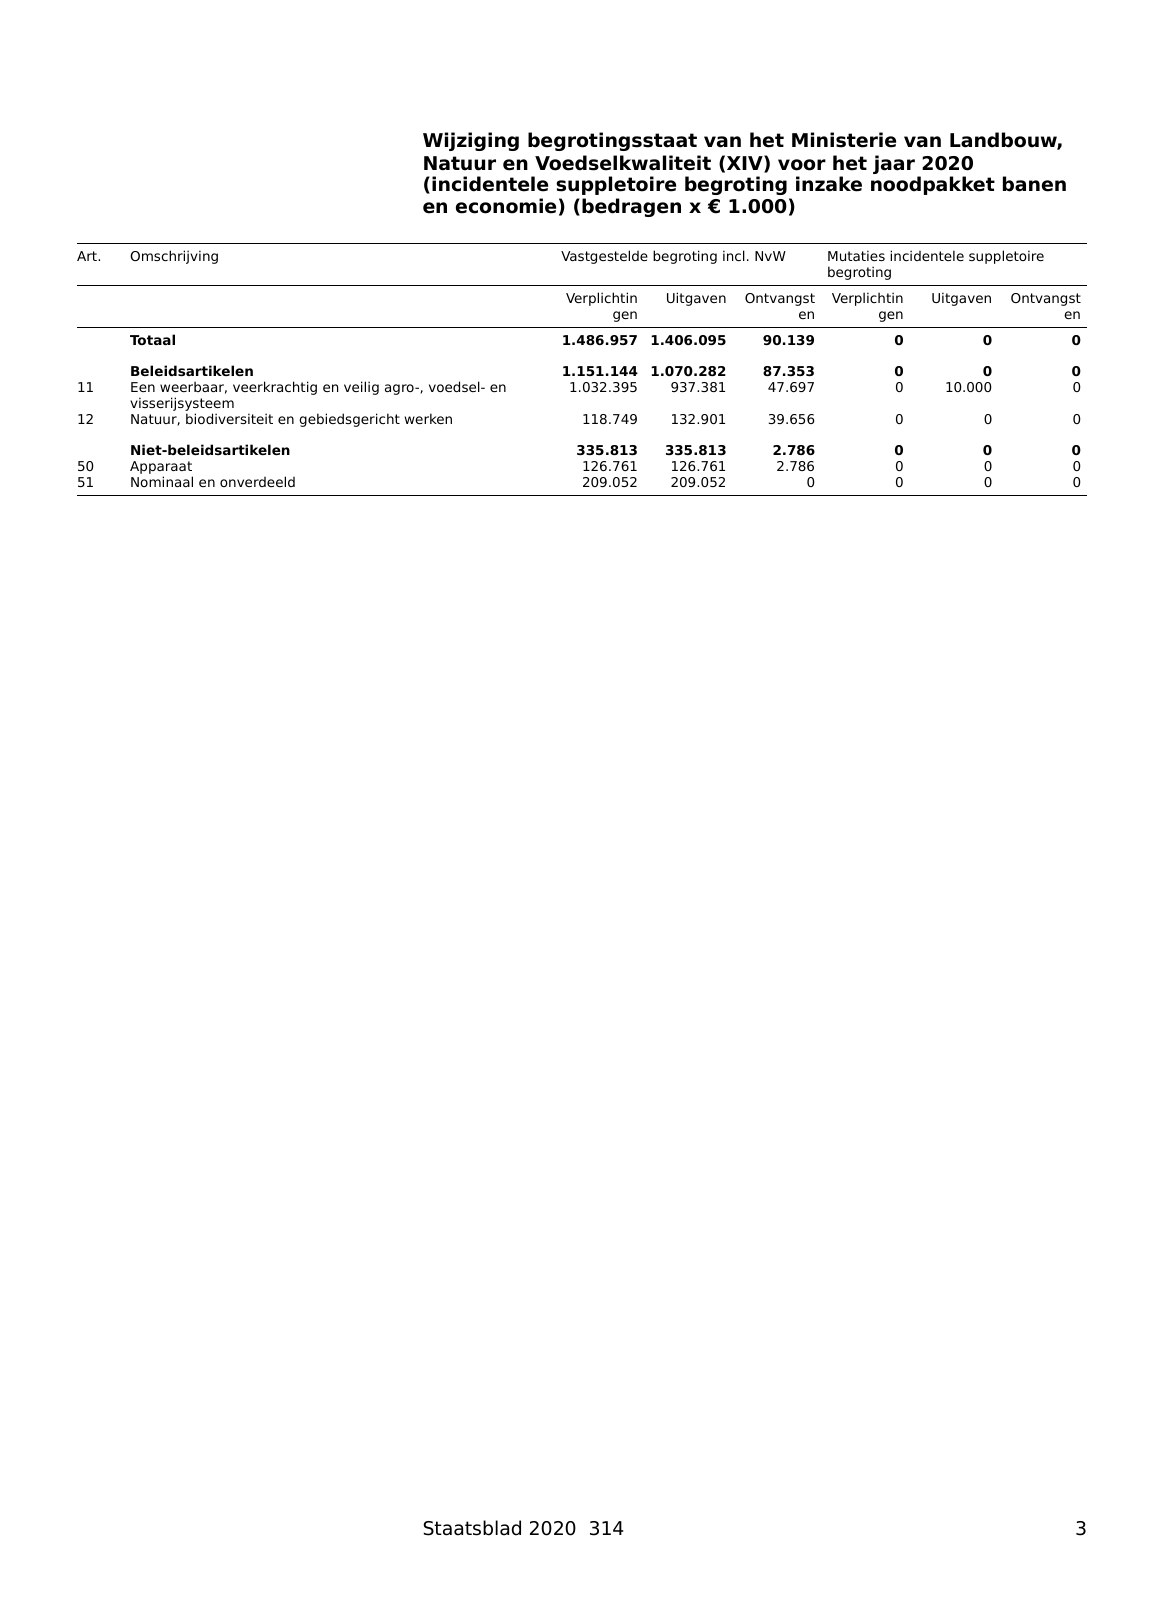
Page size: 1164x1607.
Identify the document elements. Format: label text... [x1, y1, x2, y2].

table_cell Totaal [124, 328, 555, 348]
table_cell [77, 427, 124, 443]
table_cell 0 [998, 411, 1087, 427]
table_cell 0 [821, 380, 909, 411]
table_cell 132.901 [644, 411, 732, 427]
table_cell 0 [998, 459, 1087, 474]
table_cell [124, 427, 555, 443]
table_cell Beleidsartikelen [124, 364, 555, 380]
table_cell 0 [821, 459, 909, 474]
table_cell [124, 349, 555, 364]
table_cell 0 [909, 411, 998, 427]
table_cell 1.151.144 [555, 364, 644, 380]
table_cell 0 [998, 380, 1087, 411]
table_cell [77, 443, 124, 459]
table_cell 1.406.095 [644, 328, 732, 348]
table_cell 1.032.395 [555, 380, 644, 411]
table_cell 0 [998, 443, 1087, 459]
table_cell 87.353 [732, 364, 821, 380]
table_cell 0 [998, 328, 1087, 348]
table_cell [77, 364, 124, 380]
table_cell 335.813 [555, 443, 644, 459]
table_cell 2.786 [732, 443, 821, 459]
table_cell Ontvangsten [998, 286, 1087, 327]
table_cell 1.070.282 [644, 364, 732, 380]
table_cell 0 [909, 364, 998, 380]
table_cell 118.749 [555, 411, 644, 427]
table_cell Verplichtingen [821, 286, 909, 327]
table_cell 0 [909, 459, 998, 474]
table_cell [555, 427, 644, 443]
table_cell [732, 427, 821, 443]
table_header Vastgestelde begroting incl. NvW [555, 244, 821, 285]
table_cell [998, 349, 1087, 364]
table_cell [909, 427, 998, 443]
table_cell 90.139 [732, 328, 821, 348]
table_cell 0 [998, 364, 1087, 380]
table_cell [124, 286, 555, 327]
table_cell 937.381 [644, 380, 732, 411]
table_cell 0 [821, 411, 909, 427]
table_cell [77, 349, 124, 364]
table_cell [821, 349, 909, 364]
table_cell [77, 328, 124, 348]
table_cell 0 [909, 443, 998, 459]
table_cell 47.697 [732, 380, 821, 411]
table_cell [644, 349, 732, 364]
table_cell Natuur, biodiversiteit en gebiedsgericht werken [124, 411, 555, 427]
table_cell 209.052 [644, 474, 732, 495]
table_cell [77, 286, 124, 327]
table_cell Uitgaven [644, 286, 732, 327]
table_cell Nominaal en onverdeeld [124, 474, 555, 495]
table_cell 0 [909, 328, 998, 348]
table_cell 1.486.957 [555, 328, 644, 348]
table_header Omschrijving [124, 244, 555, 285]
table_cell [555, 349, 644, 364]
table_cell 12 [77, 411, 124, 427]
table_cell [821, 427, 909, 443]
table_cell 51 [77, 474, 124, 495]
table_cell 0 [821, 443, 909, 459]
table_header Mutaties incidentele suppletoire begroting [821, 244, 1087, 285]
table_cell 335.813 [644, 443, 732, 459]
table_cell 0 [821, 364, 909, 380]
table_cell 0 [909, 474, 998, 495]
table_cell 39.656 [732, 411, 821, 427]
table_cell 50 [77, 459, 124, 474]
table_cell Apparaat [124, 459, 555, 474]
table_cell 209.052 [555, 474, 644, 495]
table_cell [909, 349, 998, 364]
table_cell [998, 427, 1087, 443]
table_cell 126.761 [555, 459, 644, 474]
table_cell 10.000 [909, 380, 998, 411]
table_cell 0 [821, 474, 909, 495]
table_cell [732, 349, 821, 364]
table_cell 0 [821, 328, 909, 348]
table_cell Verplichtingen [555, 286, 644, 327]
table_header Art. [77, 244, 124, 285]
table_cell [644, 427, 732, 443]
table_cell Uitgaven [909, 286, 998, 327]
subtitle Wijziging begrotingsstaat van het Ministerie van Landbouw, Natuur en Voedselkwaliteit (XIV) voor het jaar 2020 (incidentele suppletoire begroting inzake noodpakket banen en economie) (bedragen x € 1.000) [422, 130, 1087, 218]
table_cell 0 [732, 474, 821, 495]
table_cell Ontvangsten [732, 286, 821, 327]
table_cell Niet-beleidsartikelen [124, 443, 555, 459]
table_cell 0 [998, 474, 1087, 495]
table_cell 11 [77, 380, 124, 411]
table_cell 126.761 [644, 459, 732, 474]
table_cell 2.786 [732, 459, 821, 474]
table_cell Een weerbaar, veerkrachtig en veilig agro-, voedsel- en visserijsysteem [124, 380, 555, 411]
